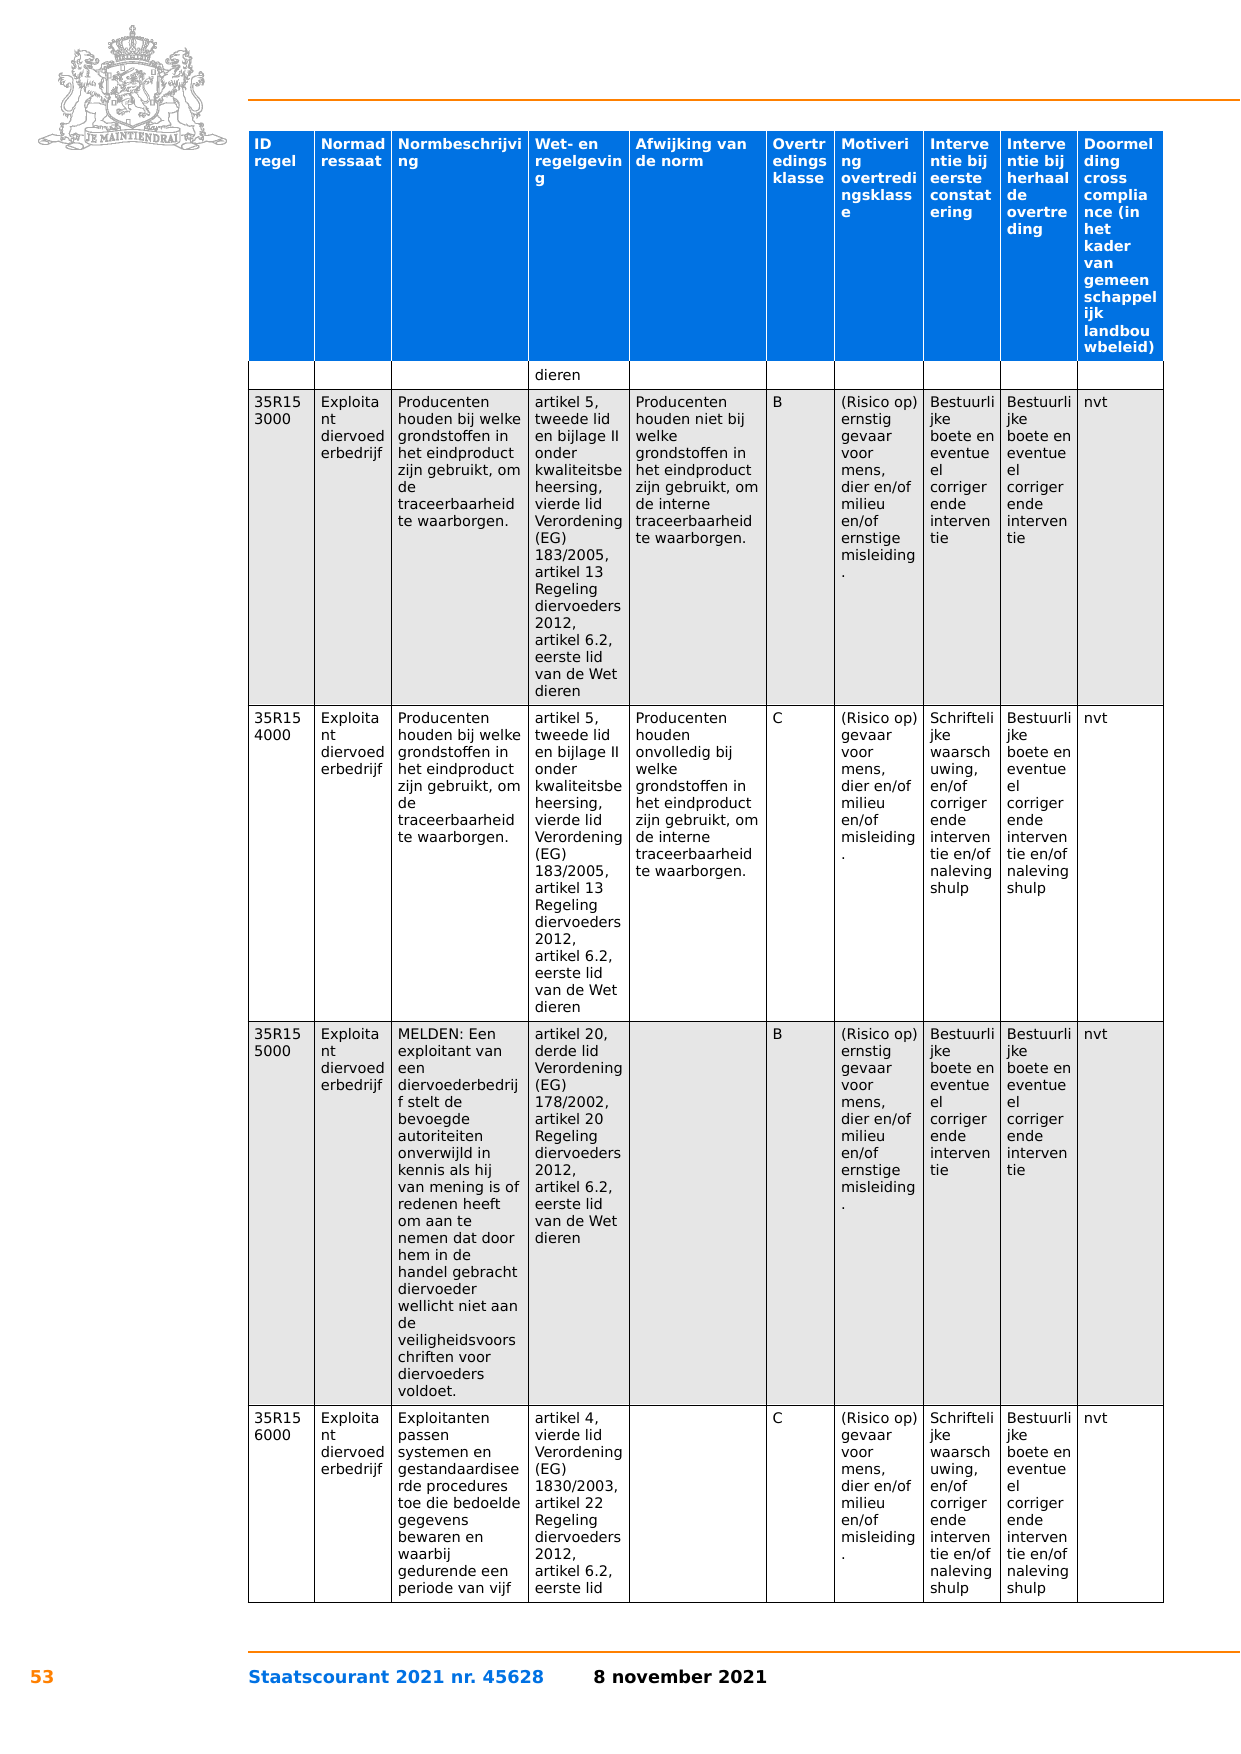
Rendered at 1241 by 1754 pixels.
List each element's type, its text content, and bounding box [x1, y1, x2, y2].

table_cell [767, 362, 834, 388]
table_cell nvt [1078, 706, 1163, 1021]
table_cell Bestuurlijke boete en eventueel corrigerende interventie [1001, 390, 1077, 704]
table_cell (Risico op) gevaar voor mens, dier en/of milieu en/of misleiding. [835, 1406, 923, 1602]
table_cell artikel 20, derde lid Verordening (EG) 178/2002, artikel 20 Regeling diervoeders 2012, artikel 6.2, eerste lid van de Wet dieren [529, 1022, 629, 1404]
table_cell Bestuurlijke boete en eventueel corrigerende interventie [924, 390, 1000, 704]
table_cell Producenten houden bij welke grondstoffen in het eindproduct zijn gebruikt, om de traceerbaarheid te waarborgen. [392, 390, 528, 704]
table_cell Schriftelijke waarschuwing, en/of corrigerende interventie en/of nalevingshulp [924, 1406, 1000, 1602]
table_cell Exploitant diervoederbedrijf [315, 390, 391, 704]
table_header Overtredingsklasse [767, 131, 834, 361]
table_cell [1078, 362, 1163, 388]
table_cell nvt [1078, 390, 1163, 704]
table_cell dieren [529, 362, 629, 388]
table_cell 35R153000 [249, 390, 314, 704]
table_cell Producenten houden onvolledig bij welke grondstoffen in het eindproduct zijn gebruikt, om de interne traceerbaarheid te waarborgen. [630, 706, 766, 1021]
table_cell Producenten houden bij welke grondstoffen in het eindproduct zijn gebruikt, om de traceerbaarheid te waarborgen. [392, 706, 528, 1021]
table_header Afwijking van de norm [630, 131, 766, 361]
table_header Doormelding cross compliance (in het kader van gemeenschappelijk landbouwbeleid) [1078, 131, 1163, 361]
table_cell B [767, 1022, 834, 1404]
picture [38, 25, 227, 150]
table_cell Exploitant diervoederbedrijf [315, 1022, 391, 1404]
table_cell (Risico op) ernstig gevaar voor mens, dier en/of milieu en/of ernstige misleiding. [835, 390, 923, 704]
table_cell [630, 1022, 766, 1404]
table_header Normbeschrijving [392, 131, 528, 361]
table_cell artikel 5, tweede lid en bijlage II onder kwaliteitsbeheersing, vierde lid Verordening (EG) 183/2005, artikel 13 Regeling diervoeders 2012, artikel 6.2, eerste lid van de Wet dieren [529, 390, 629, 704]
table_cell 35R154000 [249, 706, 314, 1021]
table_cell (Risico op) gevaar voor mens, dier en/of milieu en/of misleiding. [835, 706, 923, 1021]
table_cell Bestuurlijke boete en eventueel corrigerende interventie en/of nalevingshulp [1001, 1406, 1077, 1602]
table_cell [1001, 362, 1077, 388]
table_header Normadressaat [315, 131, 391, 361]
table_cell [924, 362, 1000, 388]
table_header Motivering overtredingsklasse [835, 131, 923, 361]
table_cell Exploitant diervoederbedrijf [315, 1406, 391, 1602]
table_cell 35R156000 [249, 1406, 314, 1602]
table_cell [315, 362, 391, 388]
table_cell Schriftelijke waarschuwing, en/of corrigerende interventie en/of nalevingshulp [924, 706, 1000, 1021]
table_cell C [767, 1406, 834, 1602]
table_cell Bestuurlijke boete en eventueel corrigerende interventie [1001, 1022, 1077, 1404]
table_cell Exploitanten passen systemen en gestandaardiseerde procedures toe die bedoelde gegevens bewaren en waarbij gedurende een periode van vijf [392, 1406, 528, 1602]
table_cell nvt [1078, 1022, 1163, 1404]
table_cell artikel 4, vierde lid Verordening (EG) 1830/2003, artikel 22 Regeling diervoeders 2012, artikel 6.2, eerste lid [529, 1406, 629, 1602]
table_header Wet- en regelgeving [529, 131, 629, 361]
table_header Interventie bij eerste constatering [924, 131, 1000, 361]
table_cell artikel 5, tweede lid en bijlage II onder kwaliteitsbeheersing, vierde lid Verordening (EG) 183/2005, artikel 13 Regeling diervoeders 2012, artikel 6.2, eerste lid van de Wet dieren [529, 706, 629, 1021]
table_cell Bestuurlijke boete en eventueel corrigerende interventie en/of nalevingshulp [1001, 706, 1077, 1021]
table_cell nvt [1078, 1406, 1163, 1602]
table_cell MELDEN: Een exploitant van een diervoederbedrijf stelt de bevoegde autoriteiten onverwijld in kennis als hij van mening is of redenen heeft om aan te nemen dat door hem in de handel gebracht diervoeder wellicht niet aan de veiligheidsvoorschriften voor diervoeders voldoet. [392, 1022, 528, 1404]
table_cell C [767, 706, 834, 1021]
table_cell Producenten houden niet bij welke grondstoffen in het eindproduct zijn gebruikt, om de interne traceerbaarheid te waarborgen. [630, 390, 766, 704]
table_cell [835, 362, 923, 388]
table_cell Exploitant diervoederbedrijf [315, 706, 391, 1021]
table_cell B [767, 390, 834, 704]
table_cell [249, 362, 314, 388]
table_cell 35R155000 [249, 1022, 314, 1404]
table_cell Bestuurlijke boete en eventueel corrigerende interventie [924, 1022, 1000, 1404]
table_header ID regel [249, 131, 314, 361]
table_cell [630, 362, 766, 388]
table_cell [630, 1406, 766, 1602]
table_header Interventie bij herhaalde overtreding [1001, 131, 1077, 361]
table_cell (Risico op) ernstig gevaar voor mens, dier en/of milieu en/of ernstige misleiding. [835, 1022, 923, 1404]
